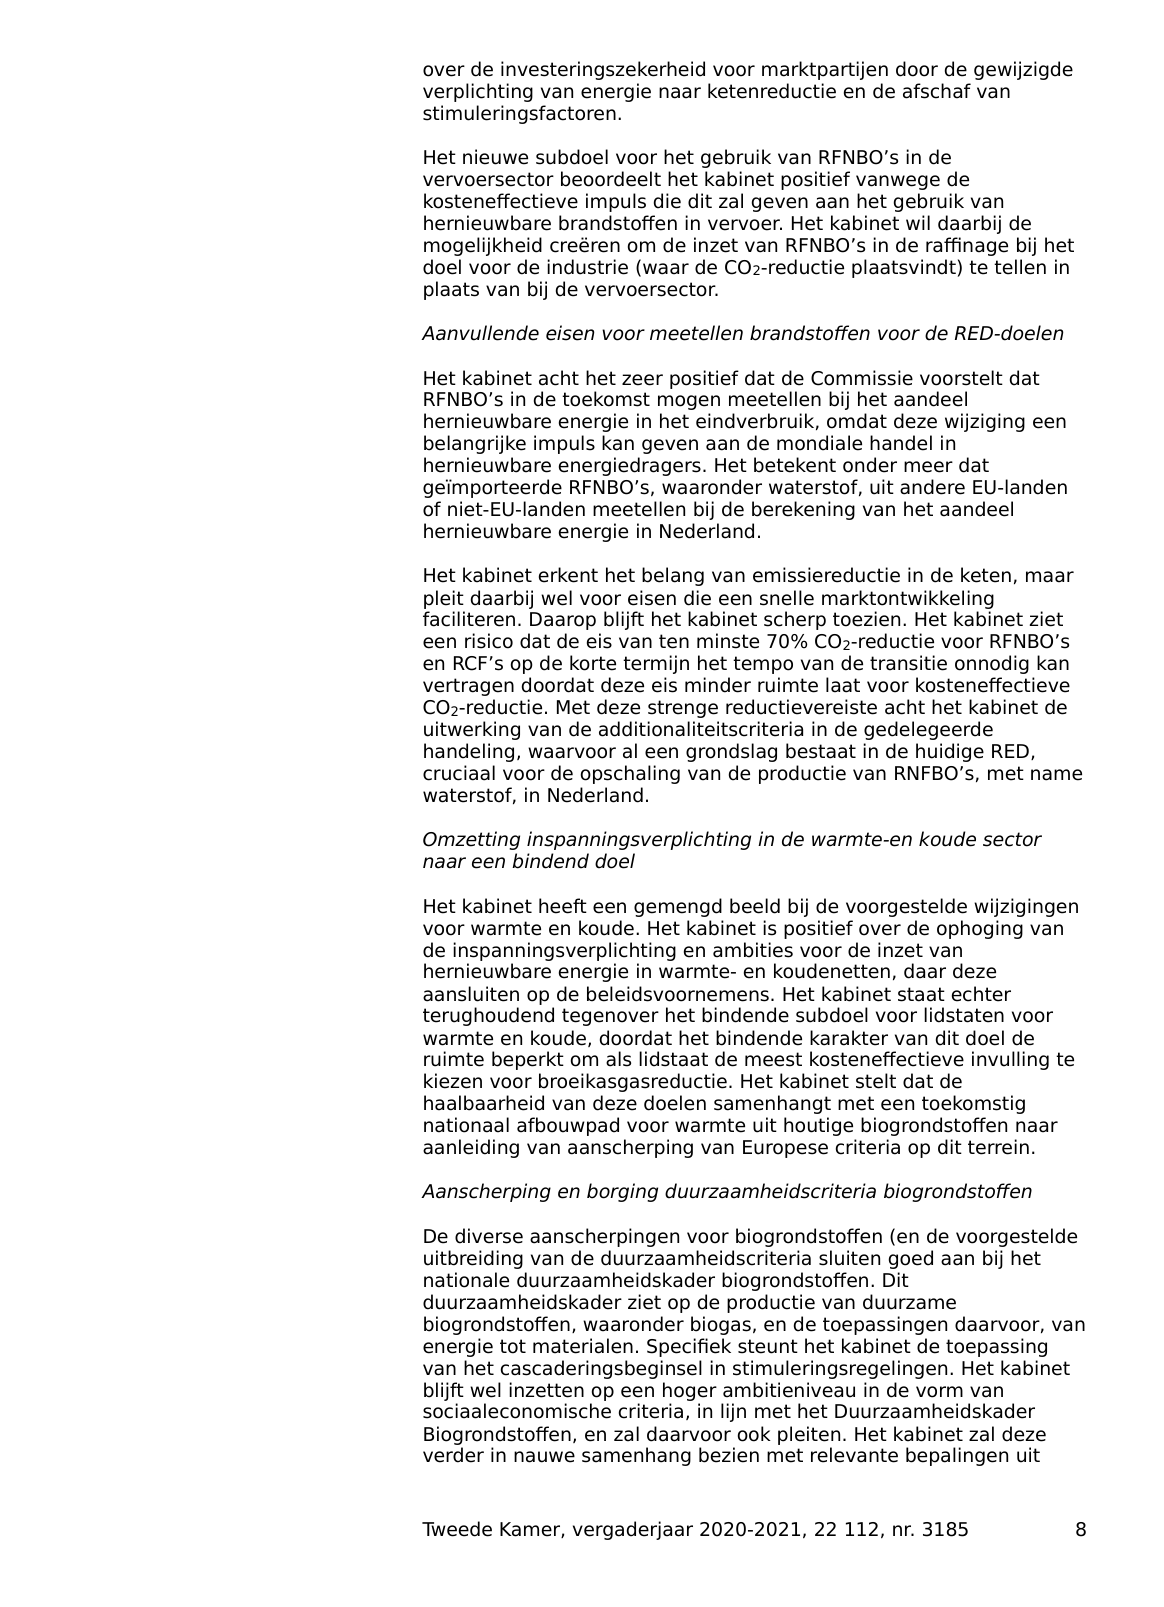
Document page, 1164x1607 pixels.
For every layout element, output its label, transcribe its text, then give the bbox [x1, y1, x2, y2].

text Het kabinet erkent het belang van emissiereductie in de keten, maar pleit daarbij wel voor eisen die een snelle marktontwikkeling faciliteren. Daarop blijft het kabinet scherp toezien. Het kabinet ziet een risico dat de eis van ten minste 70% CO2-reductie voor RFNBO’s en RCF’s op de korte termijn het tempo van de transitie onnodig kan vertragen doordat deze eis minder ruimte laat voor kosteneffectieve CO2-reductie. Met deze strenge reductievereiste acht het kabinet de uitwerking van de additionaliteitscriteria in de gedelegeerde handeling, waarvoor al een grondslag bestaat in de huidige RED, cruciaal voor de opschaling van de productie van RNFBO’s, met name waterstof, in Nederland. [422, 565, 1087, 807]
text De diverse aanscherpingen voor biogrondstoffen (en de voorgestelde uitbreiding van de duurzaamheidscriteria sluiten goed aan bij het nationale duurzaamheidskader biogrondstoffen. Dit duurzaamheidskader ziet op de productie van duurzame biogrondstoffen, waaronder biogas, en de toepassingen daarvoor, van energie tot materialen. Specifiek steunt het kabinet de toepassing van het cascaderingsbeginsel in stimuleringsregelingen. Het kabinet blijft wel inzetten op een hoger ambitieniveau in de vorm van sociaaleconomische criteria, in lijn met het Duurzaamheidskader Biogrondstoffen, en zal daarvoor ook pleiten. Het kabinet zal deze verder in nauwe samenhang bezien met relevante bepalingen uit [422, 1226, 1087, 1467]
subtitle Aanscherping en borging duurzaamheidscriteria biogrondstoffen [422, 1181, 1087, 1203]
subtitle Aanvullende eisen voor meetellen brandstoffen voor de RED-doelen [422, 323, 1087, 345]
subtitle Omzetting inspanningsverplichting in de warmte-en koude sector naar een bindend doel [422, 829, 1087, 873]
text over de investeringszekerheid voor marktpartijen door de gewijzigde verplichting van energie naar ketenreductie en de afschaf van stimuleringsfactoren. [422, 59, 1087, 125]
text Het nieuwe subdoel voor het gebruik van RFNBO’s in de vervoersector beoordeelt het kabinet positief vanwege de kosteneffectieve impuls die dit zal geven aan het gebruik van hernieuwbare brandstoffen in vervoer. Het kabinet wil daarbij de mogelijkheid creëren om de inzet van RFNBO’s in de raffinage bij het doel voor de industrie (waar de CO2-reductie plaatsvindt) te tellen in plaats van bij de vervoersector. [422, 147, 1087, 301]
text Het kabinet acht het zeer positief dat de Commissie voorstelt dat RFNBO’s in de toekomst mogen meetellen bij het aandeel hernieuwbare energie in het eindverbruik, omdat deze wijziging een belangrijke impuls kan geven aan de mondiale handel in hernieuwbare energiedragers. Het betekent onder meer dat geïmporteerde RFNBO’s, waaronder waterstof, uit andere EU-landen of niet-EU-landen meetellen bij de berekening van het aandeel hernieuwbare energie in Nederland. [422, 367, 1087, 543]
text Het kabinet heeft een gemengd beeld bij de voorgestelde wijzigingen voor warmte en koude. Het kabinet is positief over de ophoging van de inspanningsverplichting en ambities voor de inzet van hernieuwbare energie in warmte- en koudenetten, daar deze aansluiten op de beleidsvoornemens. Het kabinet staat echter terughoudend tegenover het bindende subdoel voor lidstaten voor warmte en koude, doordat het bindende karakter van dit doel de ruimte beperkt om als lidstaat de meest kosteneffectieve invulling te kiezen voor broeikasgasreductie. Het kabinet stelt dat de haalbaarheid van deze doelen samenhangt met een toekomstig nationaal afbouwpad voor warmte uit houtige biogrondstoffen naar aanleiding van aanscherping van Europese criteria op dit terrein. [422, 896, 1087, 1159]
